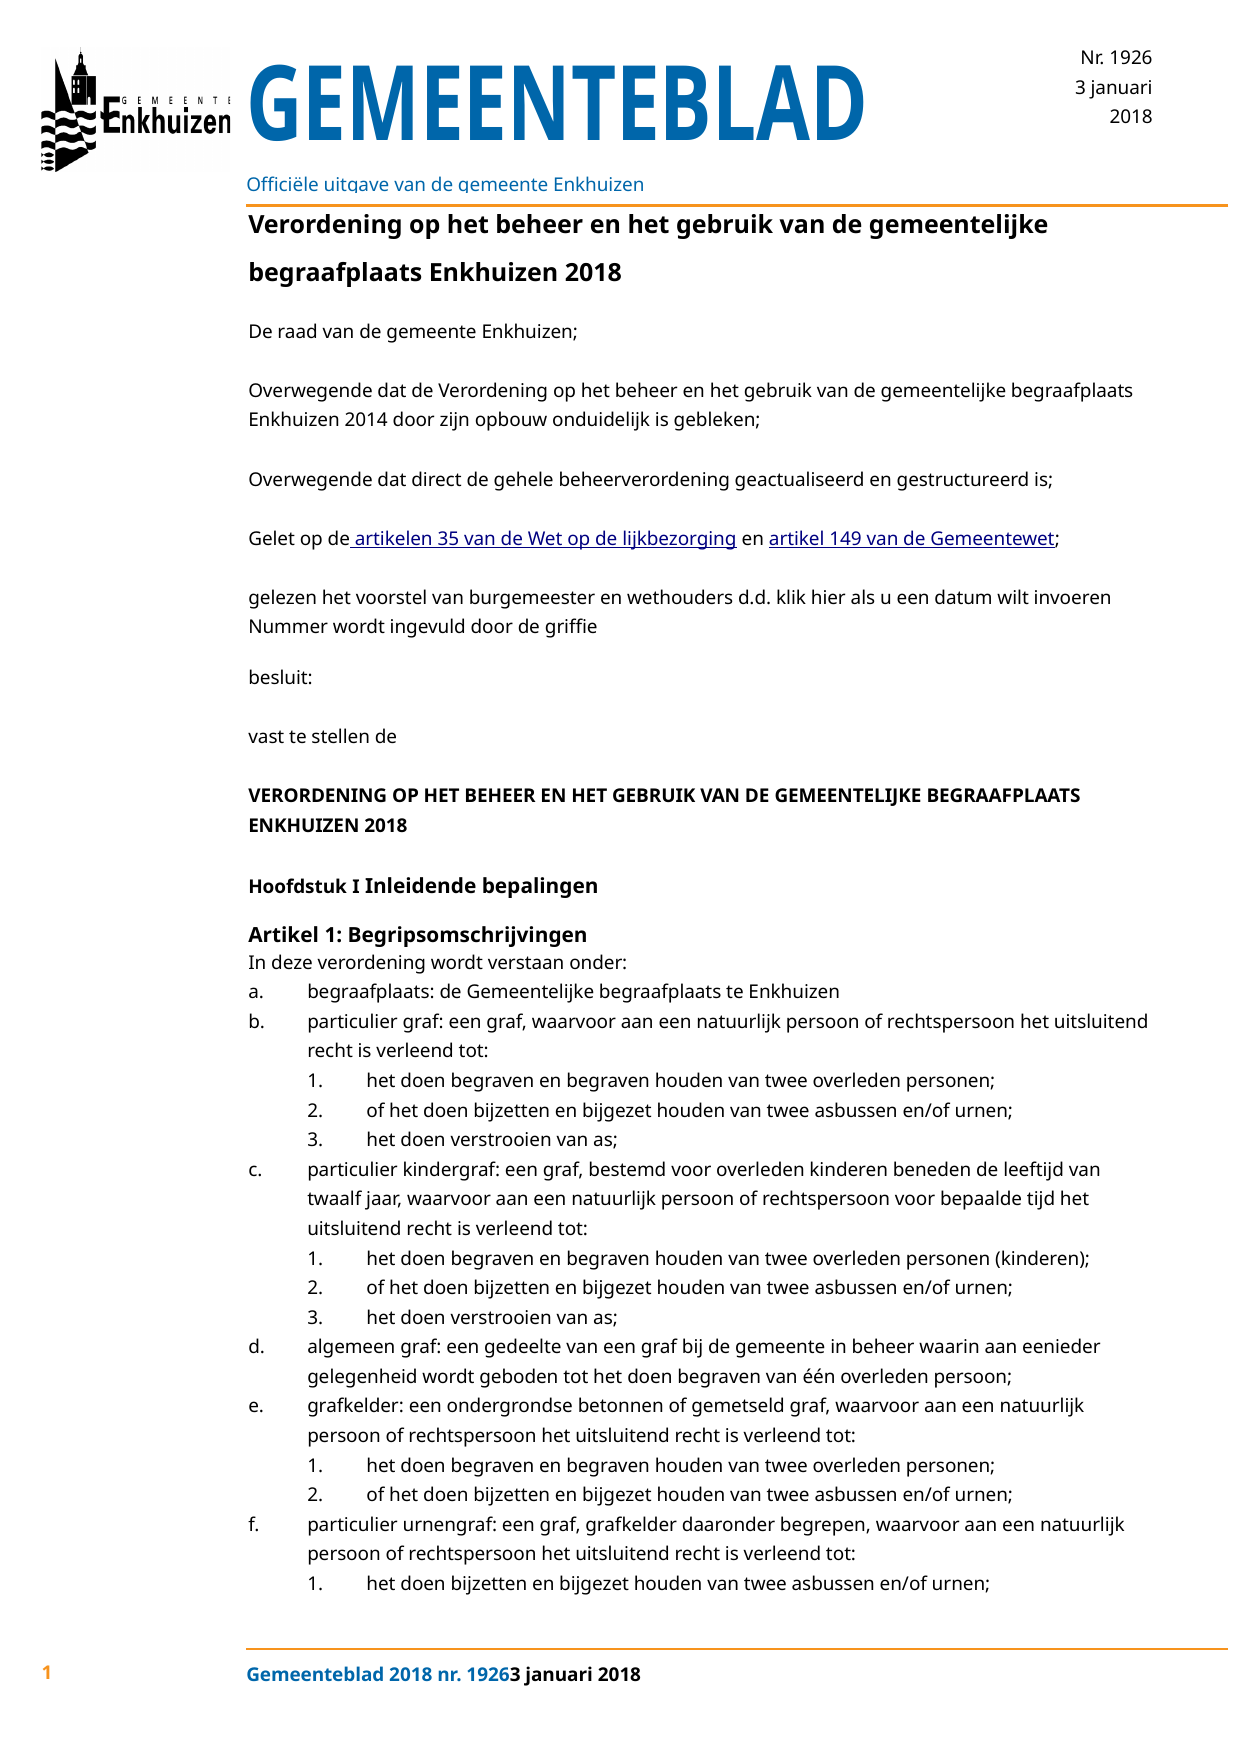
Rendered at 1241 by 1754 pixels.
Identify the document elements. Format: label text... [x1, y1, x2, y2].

list particulier kindergraf: een graf, bestemd voor overleden kinderen beneden de leeftijd van twaalf jaar, waarvoor aan een natuurlijk persoon of rechtspersoon voor bepaalde tijd het uitsluitend recht is verleend tot: [248, 1156, 1152, 1241]
text VERORDENING OP HET BEHEER EN HET GEBRUIK VAN DE GEMEENTELIJKE BEGRAAFPLAATS ENKHUIZEN 2018 [248, 782, 1152, 838]
list particulier urnengraf: een graf, grafkelder daaronder begrepen, waarvoor aan een natuurlijk persoon of rechtspersoon het uitsluitend recht is verleend tot: [248, 1511, 1152, 1566]
list het doen verstrooien van as; [307, 1126, 1152, 1152]
list of het doen bijzetten en bijgezet houden van twee asbussen en/of urnen; [307, 1481, 1152, 1507]
list het doen begraven en begraven houden van twee overleden personen; [307, 1452, 1152, 1477]
text Overwegende dat direct de gehele beheerverordening geactualiseerd en gestructureerd is; [248, 466, 1152, 492]
text In deze verordening wordt verstaan onder: [248, 949, 1152, 974]
list begraafplaats: de Gemeentelijke begraafplaats te Enkhuizen [248, 978, 1152, 1004]
list het doen verstrooien van as; [307, 1304, 1152, 1329]
text Hoofdstuk I Inleidende bepalingen [248, 871, 1152, 899]
list het doen begraven en begraven houden van twee overleden personen; [307, 1067, 1152, 1093]
text Artikel 1: Begripsomschrijvingen [248, 920, 1152, 949]
text Overwegende dat de Verordening op het beheer en het gebruik van de gemeentelijke begraafplaats Enkhuizen 2014 door zijn opbouw onduidelijk is gebleken; [248, 377, 1152, 432]
text Gelet op de artikelen 35 van de Wet op de lijkbezorging en artikel 149 van de Gemeentewet; [248, 525, 1152, 551]
list het doen bijzetten en bijgezet houden van twee asbussen en/of urnen; [307, 1570, 1152, 1596]
text vast te stellen de [248, 723, 1152, 749]
text gelezen het voorstel van burgemeester en wethouders d.d. klik hier als u een datum wilt invoeren [248, 584, 1152, 610]
list grafkelder: een ondergrondse betonnen of gemetseld graf, waarvoor aan een natuurlijk persoon of rechtspersoon het uitsluitend recht is verleend tot: [248, 1393, 1152, 1448]
list particulier graf: een graf, waarvoor aan een natuurlijk persoon of rechtspersoon het uitsluitend recht is verleend tot: [248, 1008, 1152, 1063]
list algemeen graf: een gedeelte van een graf bij de gemeente in beheer waarin aan eenieder gelegenheid wordt geboden tot het doen begraven van één overleden persoon; [248, 1333, 1152, 1389]
text besluit: [248, 664, 1152, 690]
picture [41, 47, 231, 172]
text Nummer wordt ingevuld door de griffie [248, 614, 1152, 639]
text Verordening op het beheer en het gebruik van de gemeentelijke begraafplaats Enkhuizen 2018 [248, 207, 1152, 288]
list of het doen bijzetten en bijgezet houden van twee asbussen en/of urnen; [307, 1097, 1152, 1122]
list of het doen bijzetten en bijgezet houden van twee asbussen en/of urnen; [307, 1274, 1152, 1300]
list het doen begraven en begraven houden van twee overleden personen (kinderen); [307, 1245, 1152, 1270]
text De raad van de gemeente Enkhuizen; [248, 318, 1152, 344]
